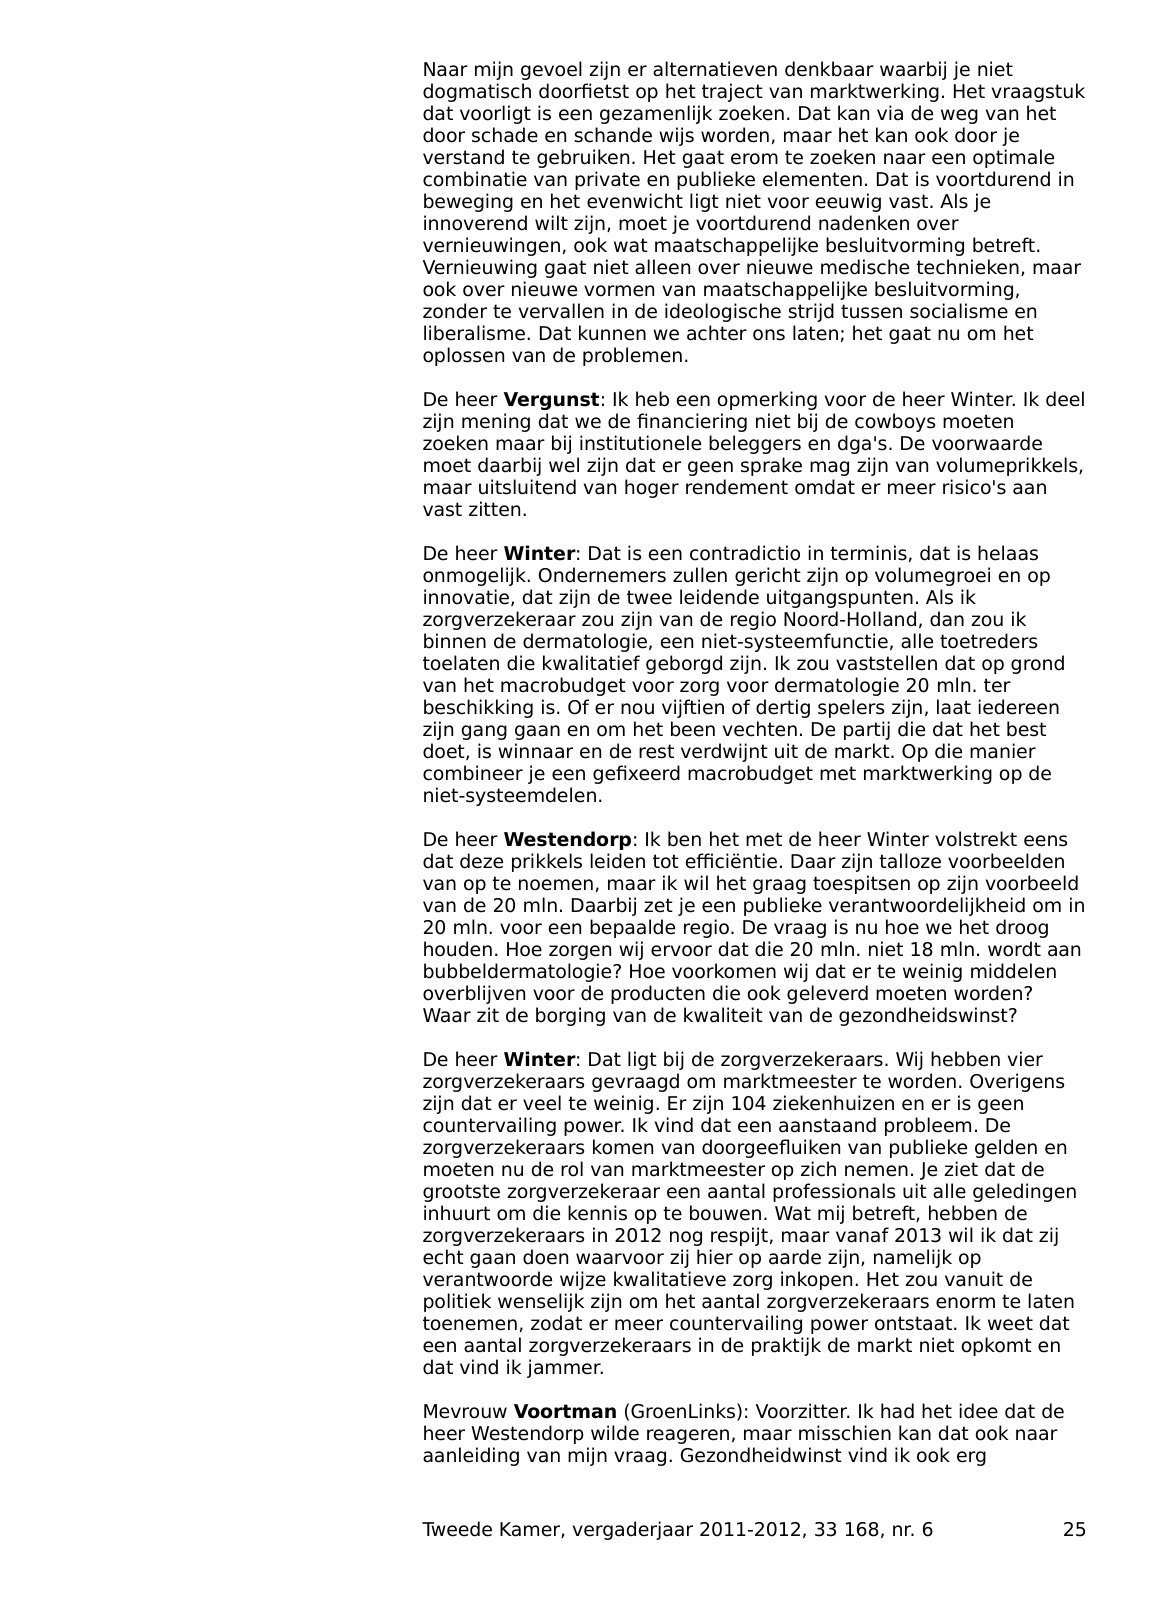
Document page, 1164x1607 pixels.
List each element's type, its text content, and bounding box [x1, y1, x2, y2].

text De heer Vergunst: Ik heb een opmerking voor de heer Winter. Ik deel zijn mening dat we de financiering niet bij de cowboys moeten zoeken maar bij institutionele beleggers en dga's. De voorwaarde moet daarbij wel zijn dat er geen sprake mag zijn van volumeprikkels, maar uitsluitend van hoger rendement omdat er meer risico's aan vast zitten. [422, 389, 1087, 521]
text Naar mijn gevoel zijn er alternatieven denkbaar waarbij je niet dogmatisch doorfietst op het traject van marktwerking. Het vraagstuk dat voorligt is een gezamenlijk zoeken. Dat kan via de weg van het door schade en schande wijs worden, maar het kan ook door je verstand te gebruiken. Het gaat erom te zoeken naar een optimale combinatie van private en publieke elementen. Dat is voortdurend in beweging en het evenwicht ligt niet voor eeuwig vast. Als je innoverend wilt zijn, moet je voortdurend nadenken over vernieuwingen, ook wat maatschappelijke besluitvorming betreft. Vernieuwing gaat niet alleen over nieuwe medische technieken, maar ook over nieuwe vormen van maatschappelijke besluitvorming, zonder te vervallen in de ideologische strijd tussen socialisme en liberalisme. Dat kunnen we achter ons laten; het gaat nu om het oplossen van de problemen. [422, 59, 1087, 367]
text De heer Winter: Dat is een contradictio in terminis, dat is helaas onmogelijk. Ondernemers zullen gericht zijn op volumegroei en op innovatie, dat zijn de twee leidende uitgangspunten. Als ik zorgverzekeraar zou zijn van de regio Noord-Holland, dan zou ik binnen de dermatologie, een niet-systeemfunctie, alle toetreders toelaten die kwalitatief geborgd zijn. Ik zou vaststellen dat op grond van het macrobudget voor zorg voor dermatologie 20 mln. ter beschikking is. Of er nou vijftien of dertig spelers zijn, laat iedereen zijn gang gaan en om het been vechten. De partij die dat het best doet, is winnaar en de rest verdwijnt uit de markt. Op die manier combineer je een gefixeerd macrobudget met marktwerking op de niet-systeemdelen. [422, 543, 1087, 807]
text Mevrouw Voortman (GroenLinks): Voorzitter. Ik had het idee dat de heer Westendorp wilde reageren, maar misschien kan dat ook naar aanleiding van mijn vraag. Gezondheidwinst vind ik ook erg [422, 1401, 1087, 1467]
text De heer Westendorp: Ik ben het met de heer Winter volstrekt eens dat deze prikkels leiden tot efficiëntie. Daar zijn talloze voorbeelden van op te noemen, maar ik wil het graag toespitsen op zijn voorbeeld van de 20 mln. Daarbij zet je een publieke verantwoordelijkheid om in 20 mln. voor een bepaalde regio. De vraag is nu hoe we het droog houden. Hoe zorgen wij ervoor dat die 20 mln. niet 18 mln. wordt aan bubbeldermatologie? Hoe voorkomen wij dat er te weinig middelen overblijven voor de producten die ook geleverd moeten worden? Waar zit de borging van de kwaliteit van de gezondheidswinst? [422, 829, 1087, 1027]
text De heer Winter: Dat ligt bij de zorgverzekeraars. Wij hebben vier zorgverzekeraars gevraagd om marktmeester te worden. Overigens zijn dat er veel te weinig. Er zijn 104 ziekenhuizen en er is geen countervailing power. Ik vind dat een aanstaand probleem. De zorgverzekeraars komen van doorgeefluiken van publieke gelden en moeten nu de rol van marktmeester op zich nemen. Je ziet dat de grootste zorgverzekeraar een aantal professionals uit alle geledingen inhuurt om die kennis op te bouwen. Wat mij betreft, hebben de zorgverzekeraars in 2012 nog respijt, maar vanaf 2013 wil ik dat zij echt gaan doen waarvoor zij hier op aarde zijn, namelijk op verantwoorde wijze kwalitatieve zorg inkopen. Het zou vanuit de politiek wenselijk zijn om het aantal zorgverzekeraars enorm te laten toenemen, zodat er meer countervailing power ontstaat. Ik weet dat een aantal zorgverzekeraars in de praktijk de markt niet opkomt en dat vind ik jammer. [422, 1049, 1087, 1379]
